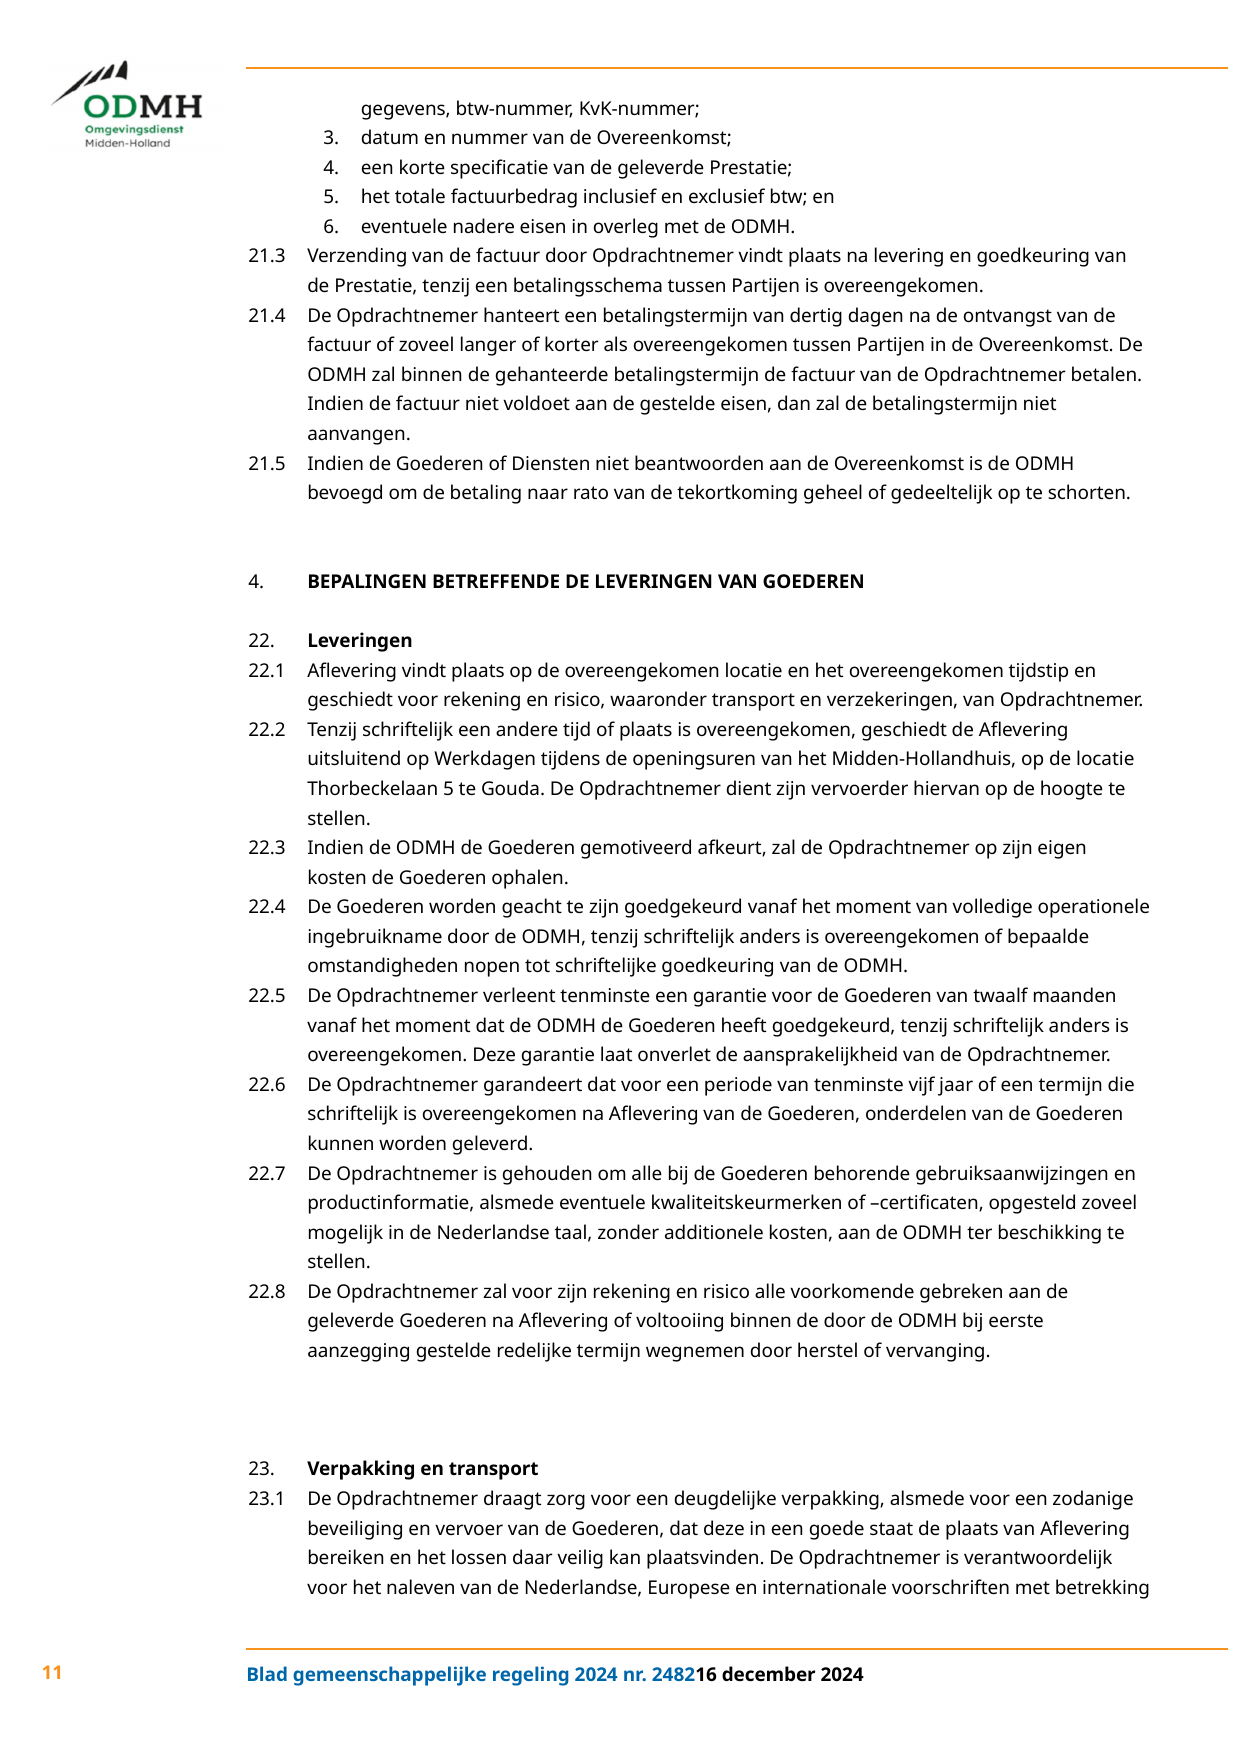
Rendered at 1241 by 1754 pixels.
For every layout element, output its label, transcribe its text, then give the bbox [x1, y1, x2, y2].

list De Opdrachtnemer garandeert dat voor een periode van tenminste vijf jaar of een termijn die schriftelijk is overeengekomen na Aflevering van de Goederen, onderdelen van de Goederen kunnen worden geleverd. [248, 1071, 1152, 1156]
list BEPALINGEN BETREFFENDE DE LEVERINGEN VAN GOEDEREN [248, 568, 1152, 594]
list Leveringen [248, 627, 1152, 653]
list Tenzij schriftelijk een andere tijd of plaats is overeengekomen, geschiedt de Aflevering uitsluitend op Werkdagen tijdens de openingsuren van het Midden-Hollandhuis, op de locatie Thorbeckelaan 5 te Gouda. De Opdrachtnemer dient zijn vervoerder hiervan op de hoogte te stellen. [248, 716, 1152, 831]
list De Opdrachtnemer verleent tenminste een garantie voor de Goederen van twaalf maanden vanaf het moment dat de ODMH de Goederen heeft goedgekeurd, tenzij schriftelijk anders is overeengekomen. Deze garantie laat onverlet de aansprakelijkheid van de Opdrachtnemer. [248, 982, 1152, 1067]
list Indien de ODMH de Goederen gemotiveerd afkeurt, zal de Opdrachtnemer op zijn eigen kosten de Goederen ophalen. [248, 834, 1152, 890]
list een korte specificatie van de geleverde Prestatie; [323, 154, 1152, 180]
list Indien de Goederen of Diensten niet beantwoorden aan de Overeenkomst is de ODMH bevoegd om de betaling naar rato van de tekortkoming geheel of gedeeltelijk op te schorten. [248, 450, 1152, 505]
list gegevens, btw-nummer, KvK-nummer; [323, 95, 1152, 121]
list Verpakking en transport [248, 1456, 1152, 1481]
list De Opdrachtnemer is gehouden om alle bij de Goederen behorende gebruiksaanwijzingen en productinformatie, alsmede eventuele kwaliteitskeurmerken of –certificaten, opgesteld zoveel mogelijk in de Nederlandse taal, zonder additionele kosten, aan de ODMH ter beschikking te stellen. [248, 1160, 1152, 1274]
list De Opdrachtnemer zal voor zijn rekening en risico alle voorkomende gebreken aan de geleverde Goederen na Aflevering of voltooiing binnen de door de ODMH bij eerste aanzegging gestelde redelijke termijn wegnemen door herstel of vervanging. [248, 1278, 1152, 1363]
list Aflevering vindt plaats op de overeengekomen locatie en het overeengekomen tijdstip en geschiedt voor rekening en risico, waaronder transport en verzekeringen, van Opdrachtnemer. [248, 657, 1152, 712]
list datum en nummer van de Overeenkomst; [323, 124, 1152, 150]
list De Goederen worden geacht te zijn goedgekeurd vanaf het moment van volledige operationele ingebruikname door de ODMH, tenzij schriftelijk anders is overeengekomen of bepaalde omstandigheden nopen tot schriftelijke goedkeuring van de ODMH. [248, 893, 1152, 978]
list Verzending van de factuur door Opdrachtnemer vindt plaats na levering en goedkeuring van de Prestatie, tenzij een betalingsschema tussen Partijen is overeengekomen. [248, 243, 1152, 298]
list het totale factuurbedrag inclusief en exclusief btw; en [323, 183, 1152, 209]
picture [41, 47, 231, 172]
list De Opdrachtnemer draagt zorg voor een deugdelijke verpakking, alsmede voor een zodanige beveiliging en vervoer van de Goederen, dat deze in een goede staat de plaats van Aflevering bereiken en het lossen daar veilig kan plaatsvinden. De Opdrachtnemer is verantwoordelijk voor het naleven van de Nederlandse, Europese en internationale voorschriften met betrekking [248, 1485, 1152, 1600]
list De Opdrachtnemer hanteert een betalingstermijn van dertig dagen na de ontvangst van de factuur of zoveel langer of korter als overeengekomen tussen Partijen in de Overeenkomst. De ODMH zal binnen de gehanteerde betalingstermijn de factuur van de Opdrachtnemer betalen. Indien de factuur niet voldoet aan de gestelde eisen, dan zal de betalingstermijn niet aanvangen. [248, 302, 1152, 446]
list eventuele nadere eisen in overleg met de ODMH. [323, 213, 1152, 239]
